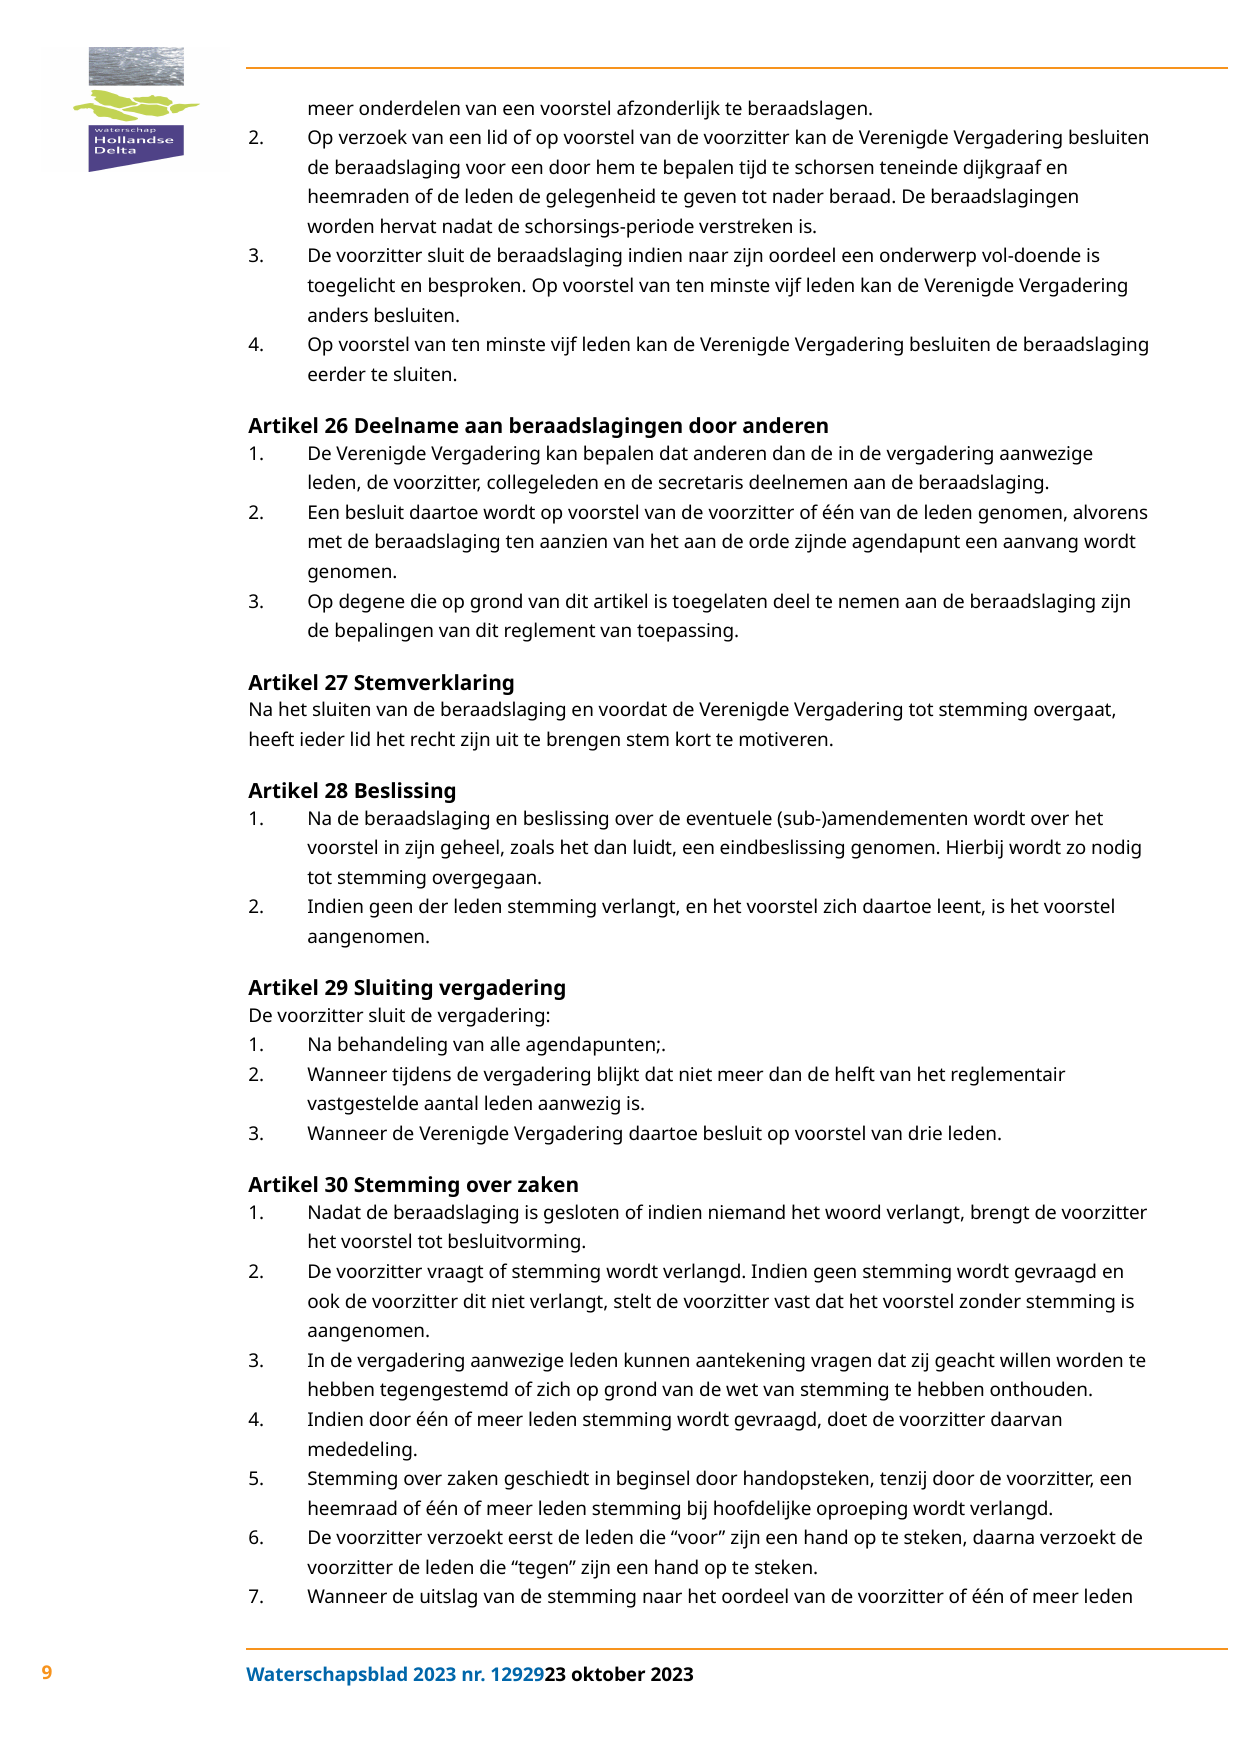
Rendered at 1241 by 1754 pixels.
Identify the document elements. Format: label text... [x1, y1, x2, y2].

list meer onderdelen van een voorstel afzonderlijk te beraadslagen. [248, 95, 1152, 121]
list De voorzitter verzoekt eerst de leden die “voor” zijn een hand op te steken, daarna verzoekt de voorzitter de leden die “tegen” zijn een hand op te steken. [248, 1524, 1152, 1580]
list Na behandeling van alle agendapunten;. [248, 1031, 1152, 1057]
text De voorzitter sluit de vergadering: [248, 1002, 1152, 1028]
text Artikel 28 Beslissing [248, 776, 1152, 805]
text Artikel 30 Stemming over zaken [248, 1171, 1152, 1199]
list Na de beraadslaging en beslissing over de eventuele (sub-)amendementen wordt over het voorstel in zijn geheel, zoals het dan luidt, een eindbeslissing genomen. Hierbij wordt zo nodig tot stemming overgegaan. [248, 805, 1152, 889]
list Op verzoek van een lid of op voorstel van de voorzitter kan de Verenigde Vergadering besluiten de beraadslaging voor een door hem te bepalen tijd te schorsen teneinde dijkgraaf en heemraden of de leden de gelegenheid te geven tot nader beraad. De beraadslagingen worden hervat nadat de schorsings-periode verstreken is. [248, 124, 1152, 239]
list De voorzitter vraagt of stemming wordt verlangd. Indien geen stemming wordt gevraagd en ook de voorzitter dit niet verlangt, stelt de voorzitter vast dat het voorstel zonder stemming is aangenomen. [248, 1258, 1152, 1343]
list Wanneer tijdens de vergadering blijkt dat niet meer dan de helft van het reglementair vastgestelde aantal leden aanwezig is. [248, 1061, 1152, 1116]
list Wanneer de uitslag van de stemming naar het oordeel van de voorzitter of één of meer leden [248, 1584, 1152, 1609]
list De Verenigde Vergadering kan bepalen dat anderen dan de in de vergadering aanwezige leden, de voorzitter, collegeleden en de secretaris deelnemen aan de beraadslaging. [248, 440, 1152, 495]
list Op degene die op grond van dit artikel is toegelaten deel te nemen aan de beraadslaging zijn de bepalingen van dit reglement van toepassing. [248, 588, 1152, 643]
text Na het sluiten van de beraadslaging en voordat de Verenigde Vergadering tot stemming overgaat, heeft ieder lid het recht zijn uit te brengen stem kort te motiveren. [248, 696, 1152, 752]
list Indien geen der leden stemming verlangt, en het voorstel zich daartoe leent, is het voorstel aangenomen. [248, 893, 1152, 949]
list In de vergadering aanwezige leden kunnen aantekening vragen dat zij geacht willen worden te hebben tegengestemd of zich op grond van de wet van stemming te hebben onthouden. [248, 1347, 1152, 1402]
list Nadat de beraadslaging is gesloten of indien niemand het woord verlangt, brengt de voorzitter het voorstel tot besluitvorming. [248, 1199, 1152, 1254]
text Artikel 29 Sluiting vergadering [248, 973, 1152, 1002]
list Op voorstel van ten minste vijf leden kan de Verenigde Vergadering besluiten de beraadslaging eerder te sluiten. [248, 331, 1152, 387]
list De voorzitter sluit de beraadslaging indien naar zijn oordeel een onderwerp vol-doende is toegelicht en besproken. Op voorstel van ten minste vijf leden kan de Verenigde Vergadering anders besluiten. [248, 243, 1152, 328]
text Artikel 27 Stemverklaring [248, 668, 1152, 696]
text Artikel 26 Deelname aan beraadslagingen door anderen [248, 411, 1152, 440]
list Stemming over zaken geschiedt in beginsel door handopsteken, tenzij door de voorzitter, een heemraad of één of meer leden stemming bij hoofdelijke oproeping wordt verlangd. [248, 1465, 1152, 1521]
list Een besluit daartoe wordt op voorstel van de voorzitter of één van de leden genomen, alvorens met de beraadslaging ten aanzien van het aan de orde zijnde agendapunt een aanvang wordt genomen. [248, 499, 1152, 584]
list Wanneer de Verenigde Vergadering daartoe besluit op voorstel van drie leden. [248, 1120, 1152, 1146]
list Indien door één of meer leden stemming wordt gevraagd, doet de voorzitter daarvan mededeling. [248, 1406, 1152, 1461]
picture [41, 47, 231, 172]
